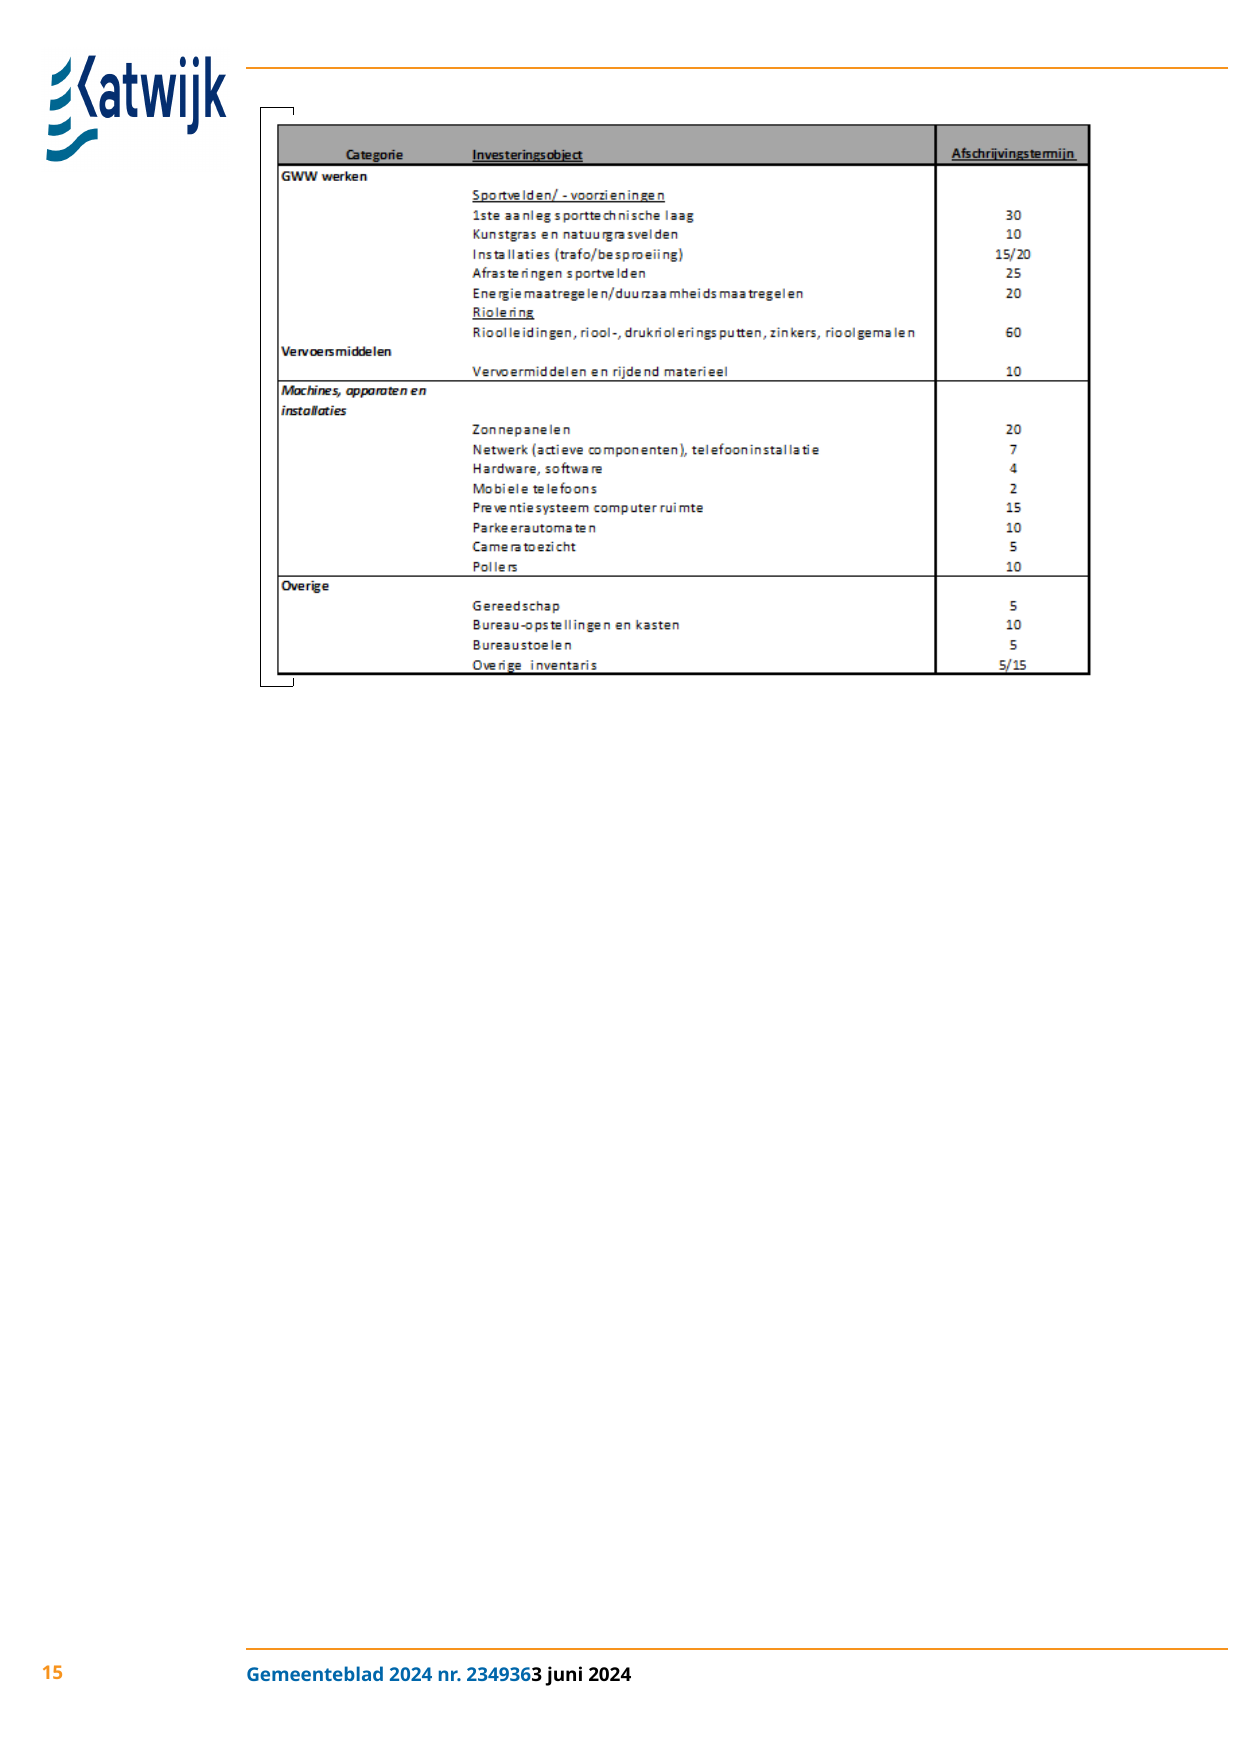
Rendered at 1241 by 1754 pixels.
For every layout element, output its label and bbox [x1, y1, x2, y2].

picture [41, 47, 231, 172]
picture [268, 115, 1095, 678]
